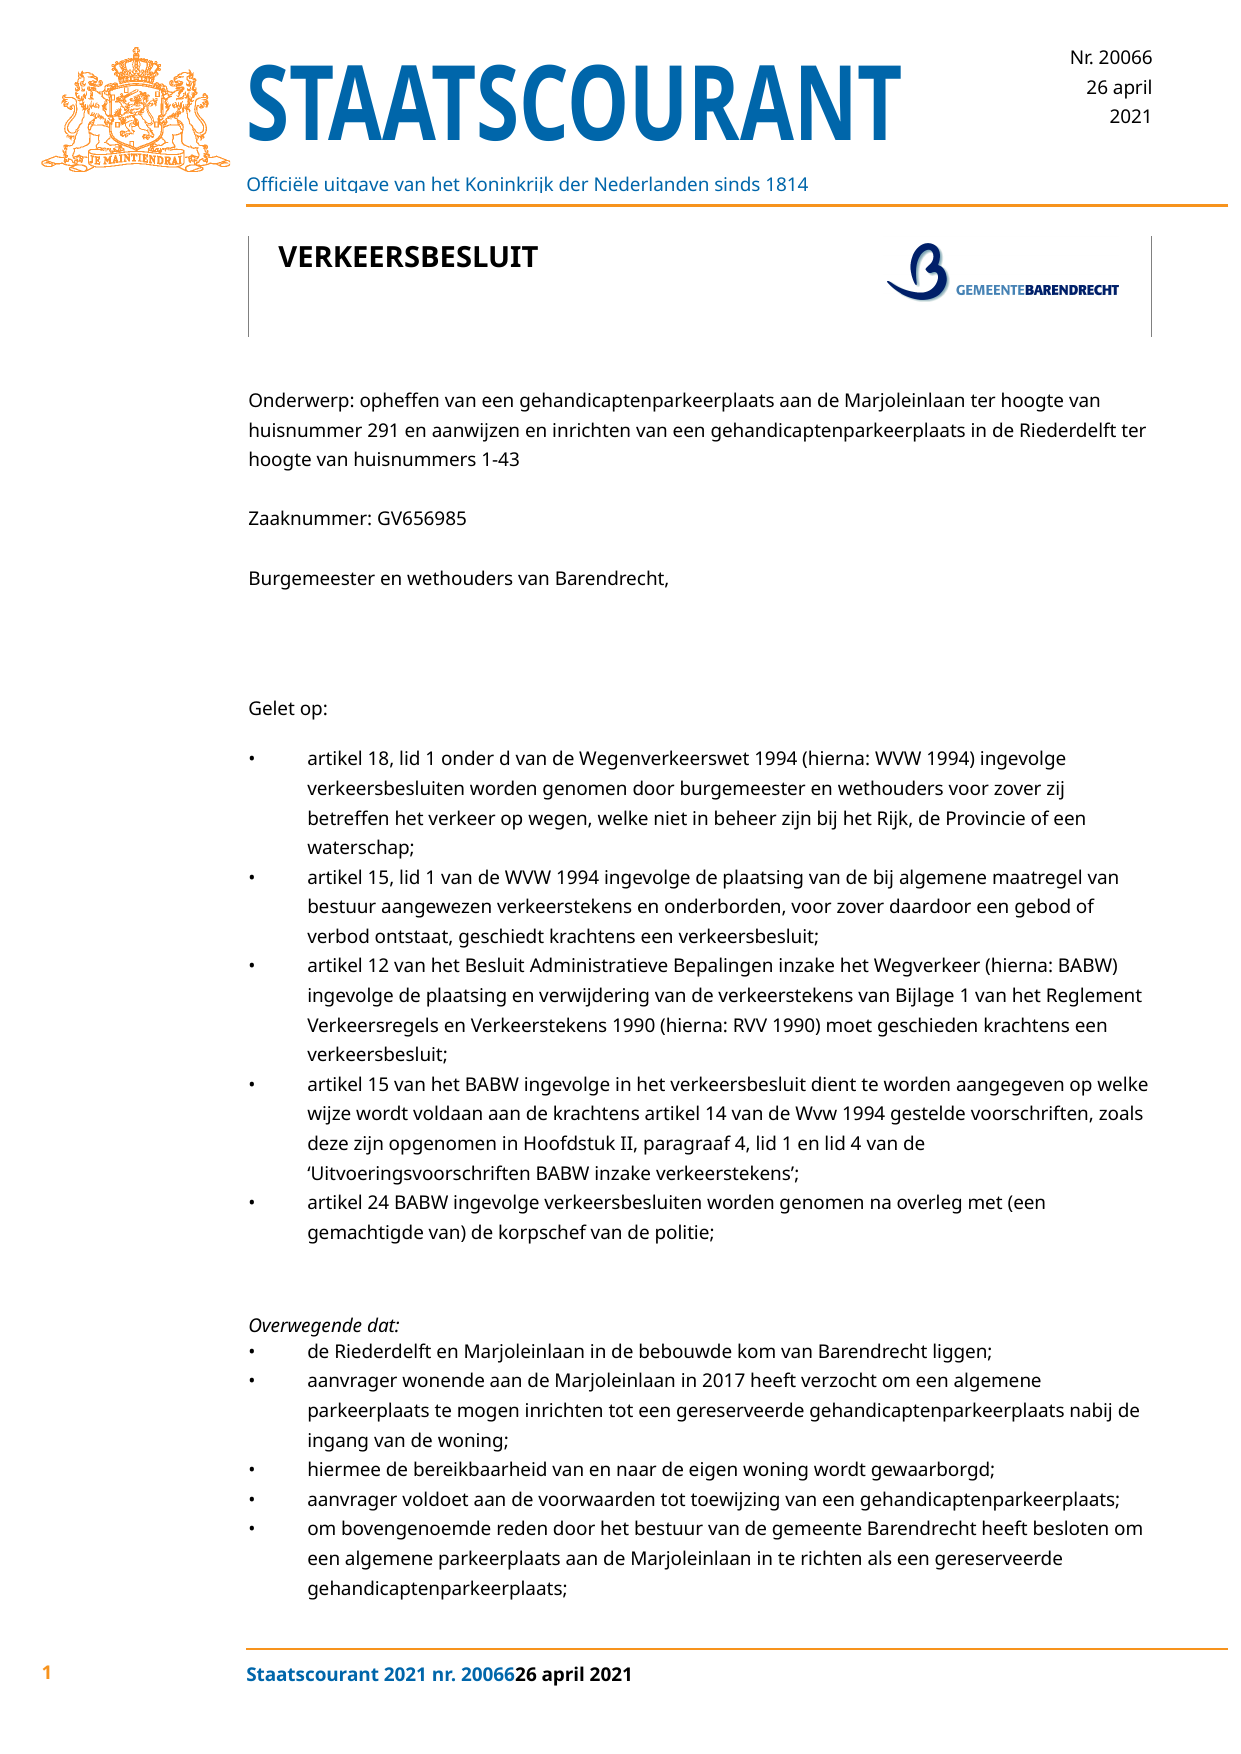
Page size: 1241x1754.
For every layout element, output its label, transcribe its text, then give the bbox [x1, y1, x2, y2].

list aanvrager voldoet aan de voorwaarden tot toewijzing van een gehandicaptenparkeerplaats; [248, 1486, 1152, 1512]
list artikel 18, lid 1 onder d van de Wegenverkeerswet 1994 (hierna: WVW 1994) ingevolge verkeersbesluiten worden genomen door burgemeester en wethouders voor zover zij betreffen het verkeer op wegen, welke niet in beheer zijn bij het Rijk, de Provincie of een waterschap; [248, 746, 1152, 860]
table_header VERKEERSBESLUIT [249, 236, 850, 337]
list artikel 24 BABW ingevolge verkeersbesluiten worden genomen na overleg met (een gemachtigde van) de korpschef van de politie; [248, 1189, 1152, 1244]
list artikel 15 van het BABW ingevolge in het verkeersbesluit dient te worden aangegeven op welke wijze wordt voldaan aan de krachtens artikel 14 van de Wvw 1994 gestelde voorschriften, zoals deze zijn opgenomen in Hoofdstuk II, paragraaf 4, lid 1 en lid 4 van de ‘Uitvoeringsvoorschriften BABW inzake verkeerstekens’; [248, 1071, 1152, 1185]
picture [882, 236, 1119, 312]
text Zaaknummer: GV656985 [248, 506, 1152, 531]
text Overwegende dat: [248, 1312, 1152, 1338]
list aanvrager wonende aan de Marjoleinlaan in 2017 heeft verzocht om een algemene parkeerplaats te mogen inrichten tot een gereserveerde gehandicaptenparkeerplaats nabij de ingang van de woning; [248, 1368, 1152, 1453]
table_header [850, 236, 1151, 337]
text Gelet op: [248, 695, 1152, 721]
text Onderwerp: opheffen van een gehandicaptenparkeerplaats aan de Marjoleinlaan ter hoogte van huisnummer 291 en aanwijzen en inrichten van een gehandicaptenparkeerplaats in de Riederdelft ter hoogte van huisnummers 1-43 [248, 387, 1152, 472]
list artikel 12 van het Besluit Administratieve Bepalingen inzake het Wegverkeer (hierna: BABW) ingevolge de plaatsing en verwijdering van de verkeerstekens van Bijlage 1 van het Reglement Verkeersregels en Verkeerstekens 1990 (hierna: RVV 1990) moet geschieden krachtens een verkeersbesluit; [248, 953, 1152, 1067]
picture [41, 47, 231, 172]
text Burgemeester en wethouders van Barendrecht, [248, 565, 1152, 590]
list artikel 15, lid 1 van de WVW 1994 ingevolge de plaatsing van de bij algemene maatregel van bestuur aangewezen verkeerstekens en onderborden, voor zover daardoor een gebod of verbod ontstaat, geschiedt krachtens een verkeersbesluit; [248, 864, 1152, 949]
list om bovengenoemde reden door het bestuur van de gemeente Barendrecht heeft besloten om een algemene parkeerplaats aan de Marjoleinlaan in te richten als een gereserveerde gehandicaptenparkeerplaats; [248, 1516, 1152, 1601]
list hiermee de bereikbaarheid van en naar de eigen woning wordt gewaarborgd; [248, 1456, 1152, 1482]
list de Riederdelft en Marjoleinlaan in de bebouwde kom van Barendrecht liggen; [248, 1338, 1152, 1364]
